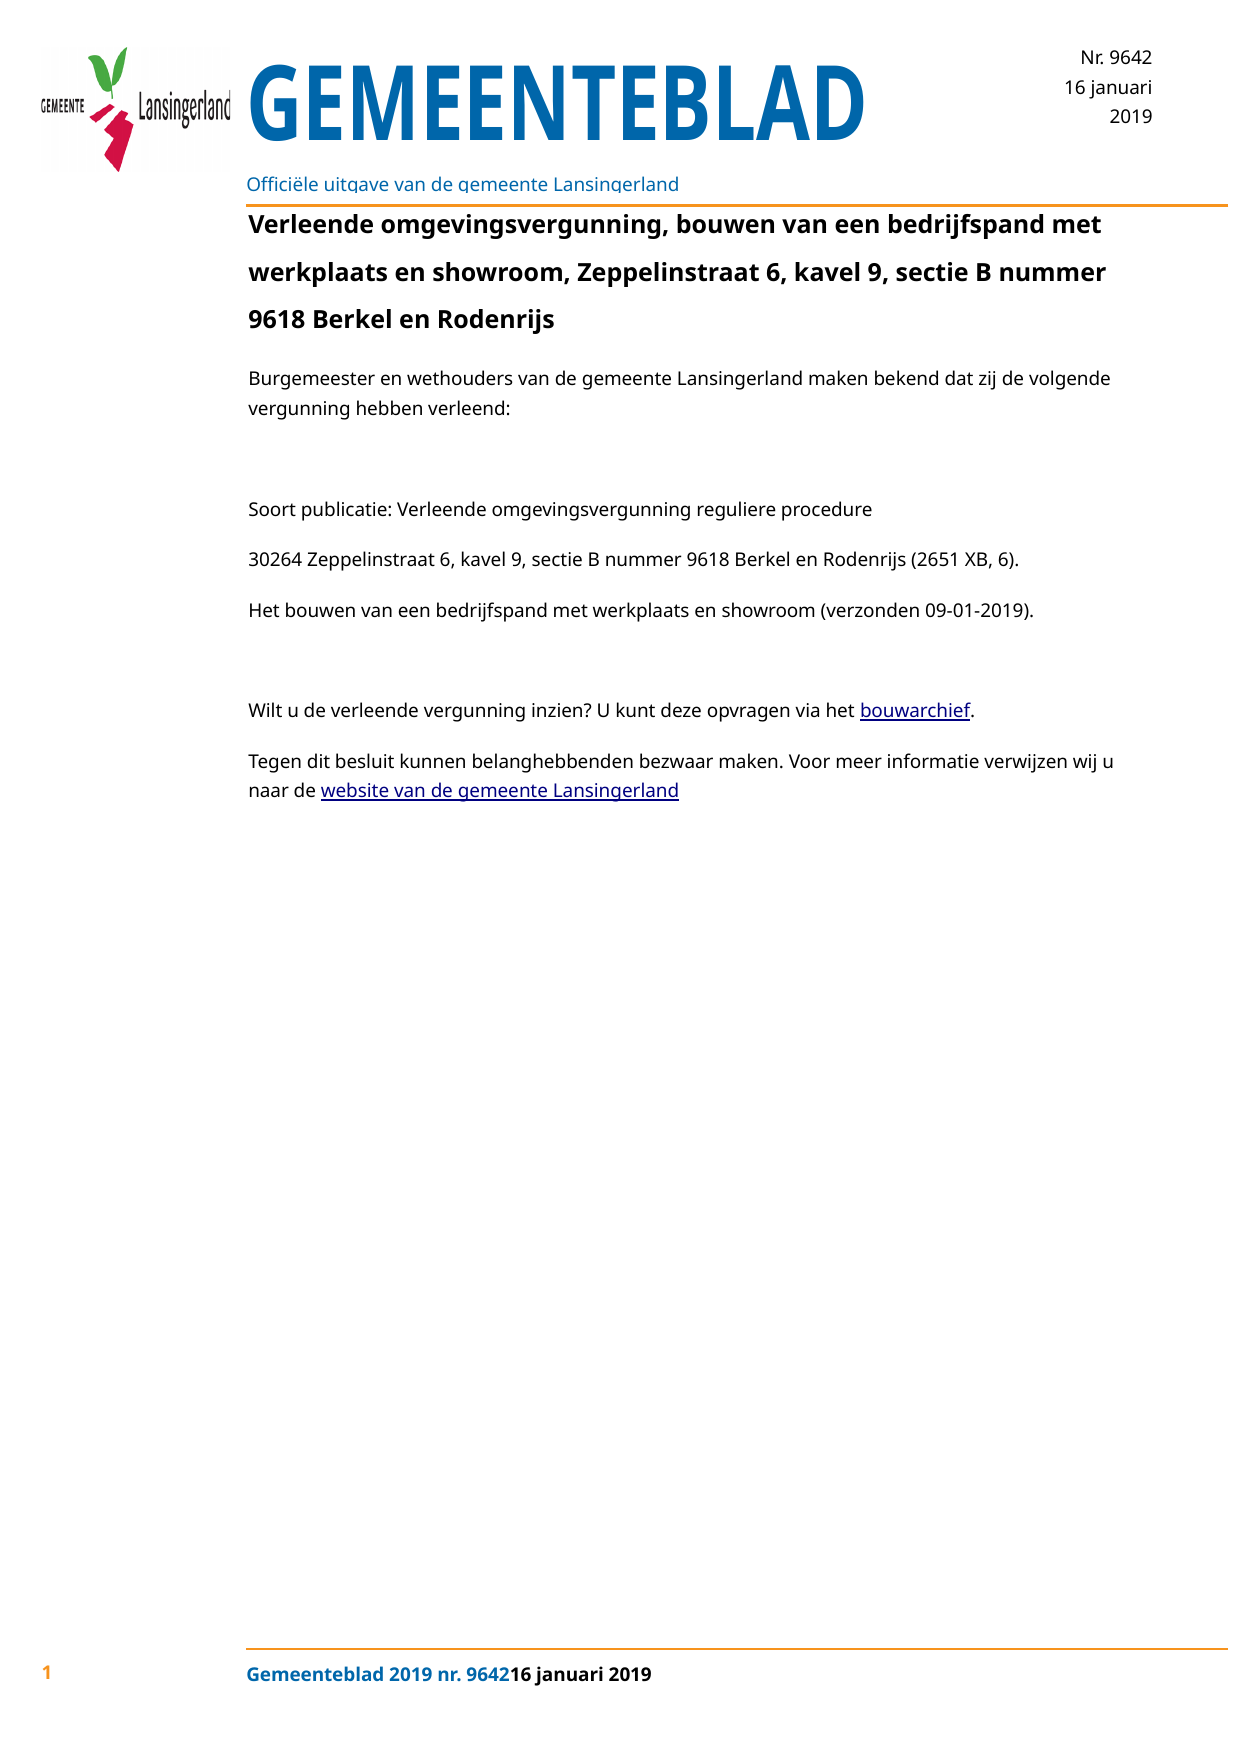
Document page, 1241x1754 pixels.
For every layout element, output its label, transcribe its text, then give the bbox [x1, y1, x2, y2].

text Wilt u de verleende vergunning inzien? U kunt deze opvragen via het bouwarchief. [248, 698, 1152, 723]
text Soort publicatie: Verleende omgevingsvergunning reguliere procedure [248, 496, 1152, 522]
text Het bouwen van een bedrijfspand met werkplaats en showroom (verzonden 09-01-2019). [248, 597, 1152, 622]
text 30264 Zeppelinstraat 6, kavel 9, sectie B nummer 9618 Berkel en Rodenrijs (2651 XB, 6). [248, 546, 1152, 572]
text Tegen dit besluit kunnen belanghebbenden bezwaar maken. Voor meer informatie verwijzen wij u naar de website van de gemeente Lansingerland [248, 748, 1152, 803]
text Verleende omgevingsvergunning, bouwen van een bedrijfspand met werkplaats en showroom, Zeppelinstraat 6, kavel 9, sectie B nummer 9618 Berkel en Rodenrijs [248, 207, 1152, 336]
text Burgemeester en wethouders van de gemeente Lansingerland maken bekend dat zij de volgende vergunning hebben verleend: [248, 366, 1152, 421]
picture [41, 47, 231, 172]
